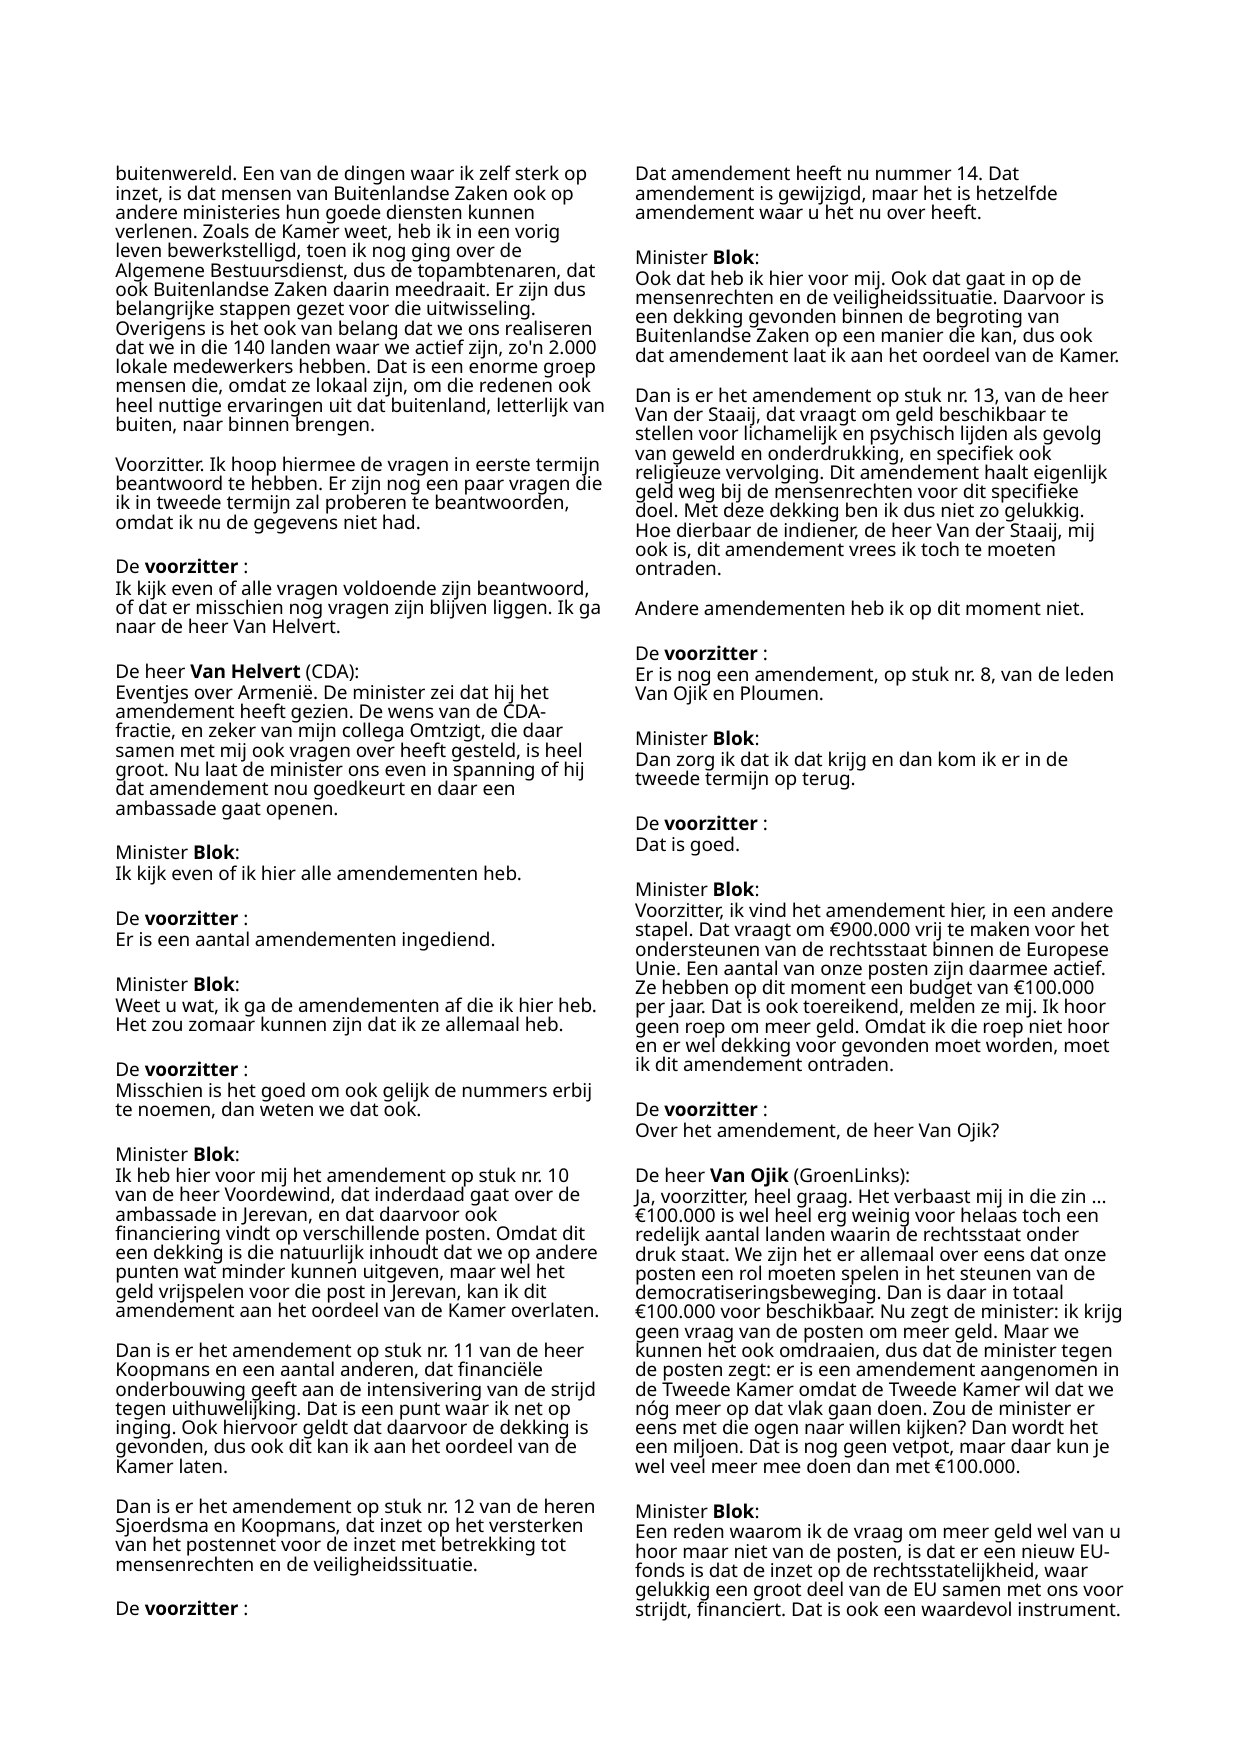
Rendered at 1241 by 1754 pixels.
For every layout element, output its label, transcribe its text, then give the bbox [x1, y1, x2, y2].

text Ja, voorzitter, heel graag. Het verbaast mij in die zin ... €100.000 is wel heel erg weinig voor helaas toch een redelijk aantal landen waarin de rechtsstaat onder druk staat. We zijn het er allemaal over eens dat onze posten een rol moeten spelen in het steunen van de democratiseringsbeweging. Dan is daar in totaal €100.000 voor beschikbaar. Nu zegt de minister: ik krijg geen vraag van de posten om meer geld. Maar we kunnen het ook omdraaien, dus dat de minister tegen de posten zegt: er is een amendement aangenomen in de Tweede Kamer omdat de Tweede Kamer wil dat we nóg meer op dat vlak gaan doen. Zou de minister er eens met die ogen naar willen kijken? Dan wordt het een miljoen. Dat is nog geen vetpot, maar daar kun je wel veel meer mee doen dan met €100.000. [635, 1188, 1125, 1477]
text Dat amendement heeft nu nummer 14. Dat amendement is gewijzigd, maar het is hetzelfde amendement waar u het nu over heeft. [635, 165, 1125, 223]
text buitenwereld. Een van de dingen waar ik zelf sterk op inzet, is dat mensen van Buitenlandse Zaken ook op andere ministeries hun goede diensten kunnen verlenen. Zoals de Kamer weet, heb ik in een vorig leven bewerkstelligd, toen ik nog ging over de Algemene Bestuursdienst, dus de topambtenaren, dat ook Buitenlandse Zaken daarin meedraait. Er zijn dus belangrijke stappen gezet voor die uitwisseling. Overigens is het ook van belang dat we ons realiseren dat we in die 140 landen waar we actief zijn, zo'n 2.000 lokale medewerkers hebben. Dat is een enorme groep mensen die, omdat ze lokaal zijn, om die redenen ook heel nuttige ervaringen uit dat buitenland, letterlijk van buiten, naar binnen brengen. [115, 165, 605, 435]
text Minister Blok: [635, 1498, 1125, 1523]
text De voorzitter : [115, 1596, 605, 1621]
text Ik heb hier voor mij het amendement op stuk nr. 10 van de heer Voordewind, dat inderdaad gaat over de ambassade in Jerevan, en dat daarvoor ook financiering vindt op verschillende posten. Omdat dit een dekking is die natuurlijk inhoudt dat we op andere punten wat minder kunnen uitgeven, maar wel het geld vrijspelen voor die post in Jerevan, kan ik dit amendement aan het oordeel van de Kamer overlaten. [115, 1167, 605, 1321]
text Dan zorg ik dat ik dat krijg en dan kom ik er in de tweede termijn op terug. [635, 751, 1125, 790]
text De voorzitter : [635, 811, 1125, 836]
text Misschien is het goed om ook gelijk de nummers erbij te noemen, dan weten we dat ook. [115, 1082, 605, 1121]
text Er is een aantal amendementen ingediend. [115, 931, 605, 950]
text Dat is goed. [635, 836, 1125, 856]
text De voorzitter : [115, 905, 605, 931]
text Er is nog een amendement, op stuk nr. 8, van de leden Van Ojik en Ploumen. [635, 666, 1125, 704]
text De voorzitter : [635, 640, 1125, 666]
text De heer Van Helvert (CDA): [115, 658, 605, 684]
text Andere amendementen heb ik op dit moment niet. [635, 600, 1125, 619]
text Voorzitter, ik vind het amendement hier, in een andere stapel. Dat vraagt om €900.000 vrij te maken voor het ondersteunen van de rechtsstaat binnen de Europese Unie. Een aantal van onze posten zijn daarmee actief. Ze hebben op dit moment een budget van €100.000 per jaar. Dat is ook toereikend, melden ze mij. Ik hoor geen roep om meer geld. Omdat ik die roep niet hoor en er wel dekking voor gevonden moet worden, moet ik dit amendement ontraden. [635, 902, 1125, 1076]
text De voorzitter : [115, 1056, 605, 1082]
text Voorzitter. Ik hoop hiermee de vragen in eerste termijn beantwoord te hebben. Er zijn nog een paar vragen die ik in tweede termijn zal proberen te beantwoorden, omdat ik nu de gegevens niet had. [115, 456, 605, 533]
text Over het amendement, de heer Van Ojik? [635, 1122, 1125, 1141]
text Dan is er het amendement op stuk nr. 11 van de heer Koopmans en een aantal anderen, dat financiële onderbouwing geeft aan de intensivering van de strijd tegen uithuwelijking. Dat is een punt waar ik net op inging. Ook hiervoor geldt dat daarvoor de dekking is gevonden, dus ook dit kan ik aan het oordeel van de Kamer laten. [115, 1342, 605, 1477]
text Ik kijk even of alle vragen voldoende zijn beantwoord, of dat er misschien nog vragen zijn blijven liggen. Ik ga naar de heer Van Helvert. [115, 579, 605, 637]
text Weet u wat, ik ga de amendementen af die ik hier heb. Het zou zomaar kunnen zijn dat ik ze allemaal heb. [115, 997, 605, 1036]
text Minister Blok: [115, 971, 605, 997]
text Minister Blok: [635, 725, 1125, 751]
text De voorzitter : [635, 1096, 1125, 1122]
text Minister Blok: [115, 1141, 605, 1167]
text Minister Blok: [635, 244, 1125, 270]
text Dan is er het amendement op stuk nr. 13, van de heer Van der Staaij, dat vraagt om geld beschikbaar te stellen voor lichamelijk en psychisch lijden als gevolg van geweld en onderdrukking, en specifiek ook religieuze vervolging. Dit amendement haalt eigenlijk geld weg bij de mensenrechten voor dit specifieke doel. Met deze dekking ben ik dus niet zo gelukkig. Hoe dierbaar de indiener, de heer Van der Staaij, mij ook is, dit amendement vrees ik toch te moeten ontraden. [635, 387, 1125, 579]
text Ook dat heb ik hier voor mij. Ook dat gaat in op de mensenrechten en de veiligheidssituatie. Daarvoor is een dekking gevonden binnen de begroting van Buitenlandse Zaken op een manier die kan, dus ook dat amendement laat ik aan het oordeel van de Kamer. [635, 270, 1125, 366]
text De voorzitter : [115, 554, 605, 579]
text Een reden waarom ik de vraag om meer geld wel van u hoor maar niet van de posten, is dat er een nieuw EU-fonds is dat de inzet op de rechtsstatelijkheid, waar gelukkig een groot deel van de EU samen met ons voor strijdt, financiert. Dat is ook een waardevol instrument. [635, 1523, 1125, 1620]
text Minister Blok: [635, 876, 1125, 902]
text De heer Van Ojik (GroenLinks): [635, 1162, 1125, 1188]
text Eventjes over Armenië. De minister zei dat hij het amendement heeft gezien. De wens van de CDA-fractie, en zeker van mijn collega Omtzigt, die daar samen met mij ook vragen over heeft gesteld, is heel groot. Nu laat de minister ons even in spanning of hij dat amendement nou goedkeurt en daar een ambassade gaat openen. [115, 684, 605, 819]
text Minister Blok: [115, 839, 605, 865]
text Dan is er het amendement op stuk nr. 12 van de heren Sjoerdsma en Koopmans, dat inzet op het versterken van het postennet voor de inzet met betrekking tot mensenrechten en de veiligheidssituatie. [115, 1498, 605, 1575]
text Ik kijk even of ik hier alle amendementen heb. [115, 865, 605, 884]
